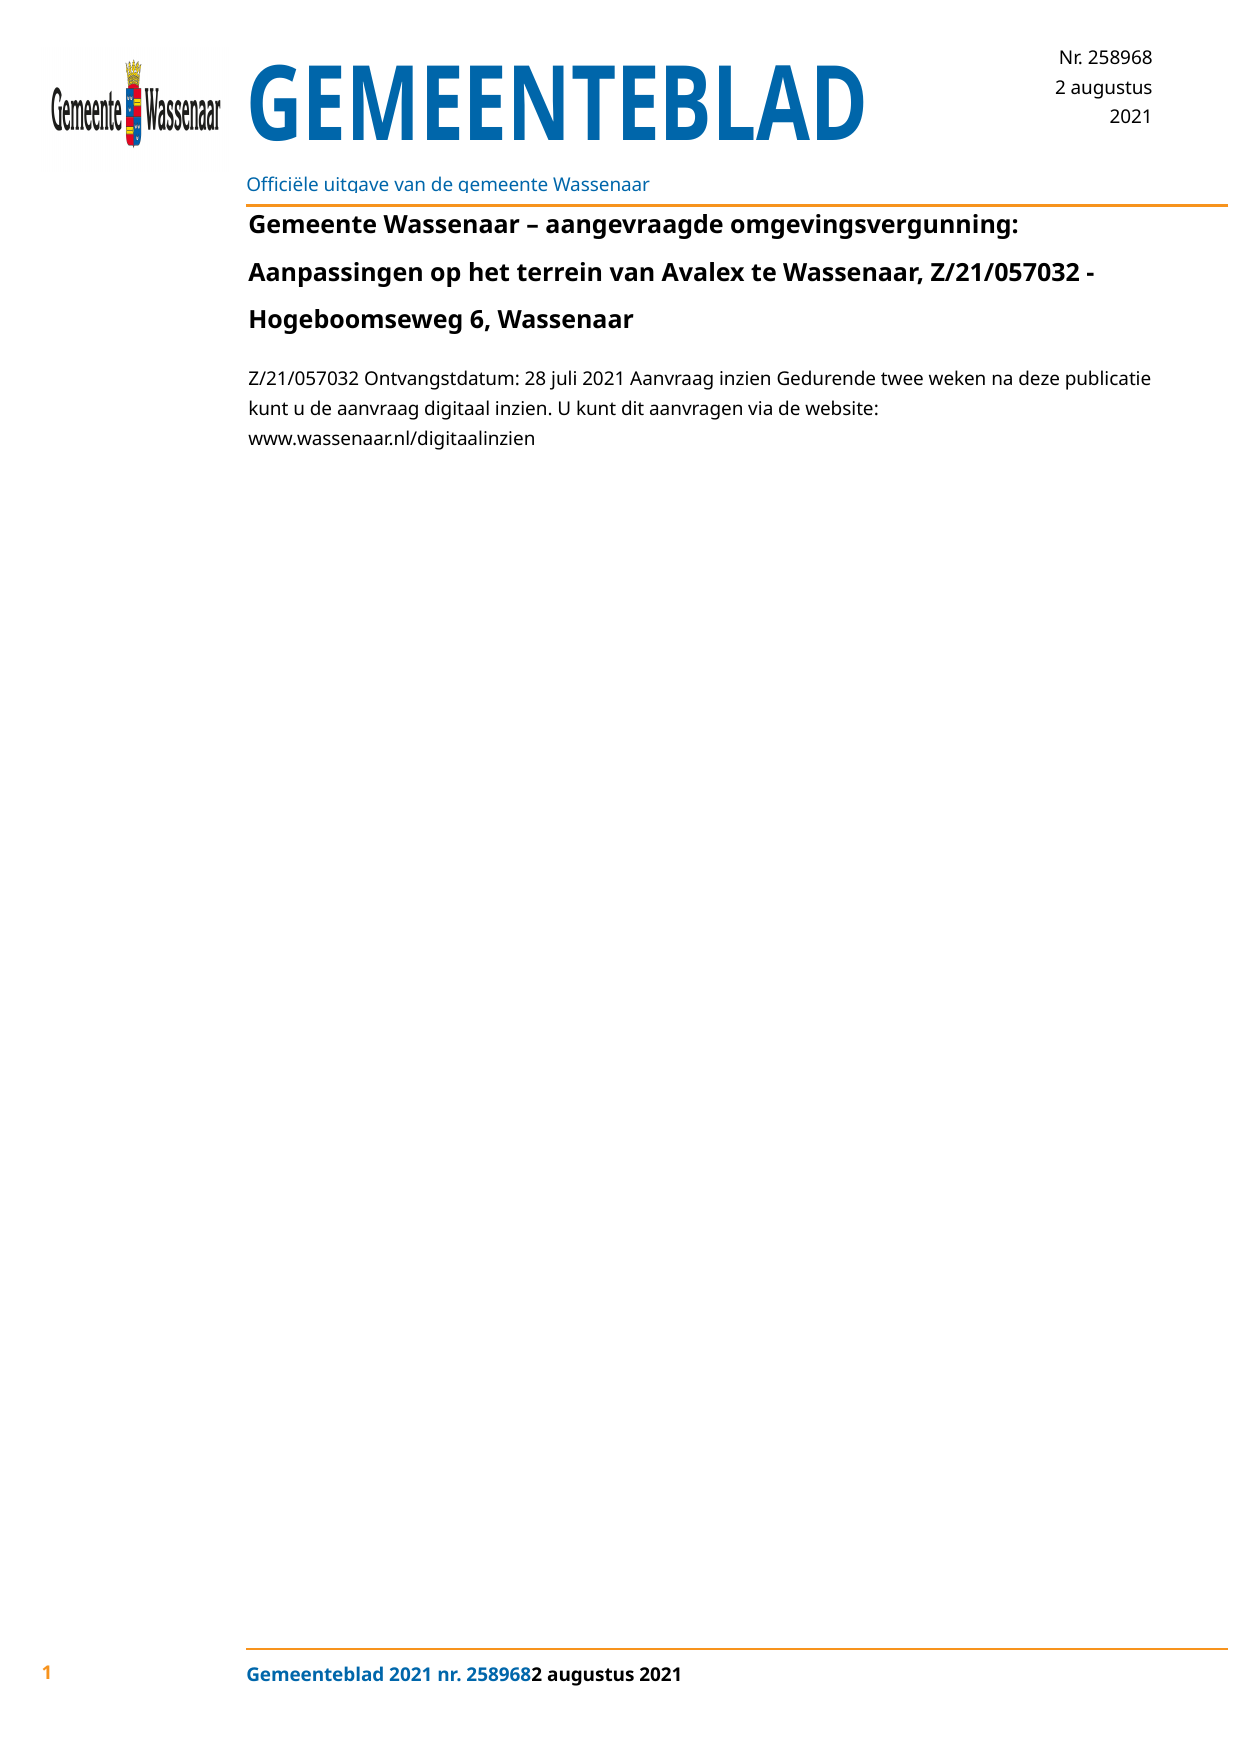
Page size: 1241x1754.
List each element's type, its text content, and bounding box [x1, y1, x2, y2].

text Gemeente Wassenaar – aangevraagde omgevingsvergunning: Aanpassingen op het terrein van Avalex te Wassenaar, Z/21/057032 - Hogeboomseweg 6, Wassenaar [248, 207, 1152, 336]
text Z/21/057032 Ontvangstdatum: 28 juli 2021 Aanvraag inzien Gedurende twee weken na deze publicatie kunt u de aanvraag digitaal inzien. U kunt dit aanvragen via de website: www.wassenaar.nl/digitaalinzien [248, 366, 1152, 450]
picture [41, 47, 231, 172]
